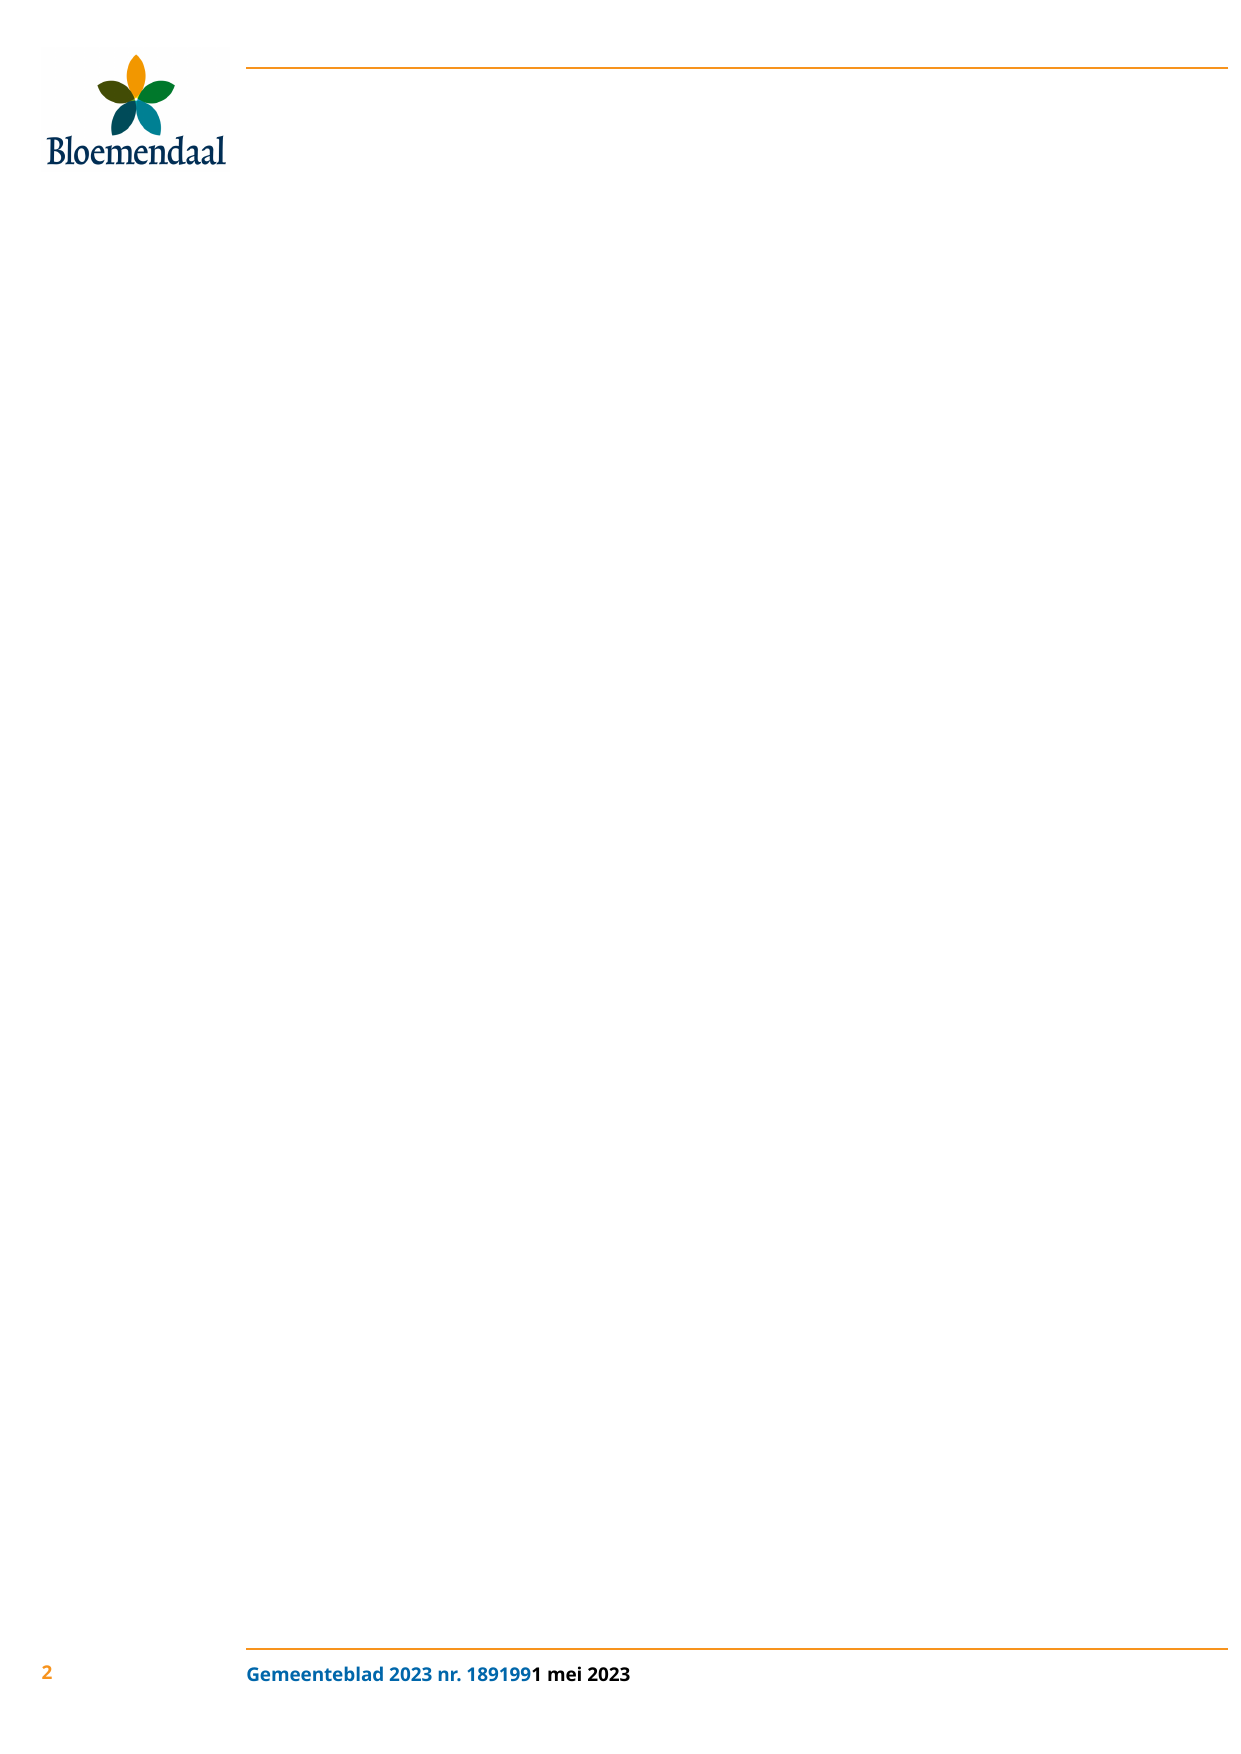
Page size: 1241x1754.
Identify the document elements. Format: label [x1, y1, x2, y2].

picture [41, 47, 231, 172]
